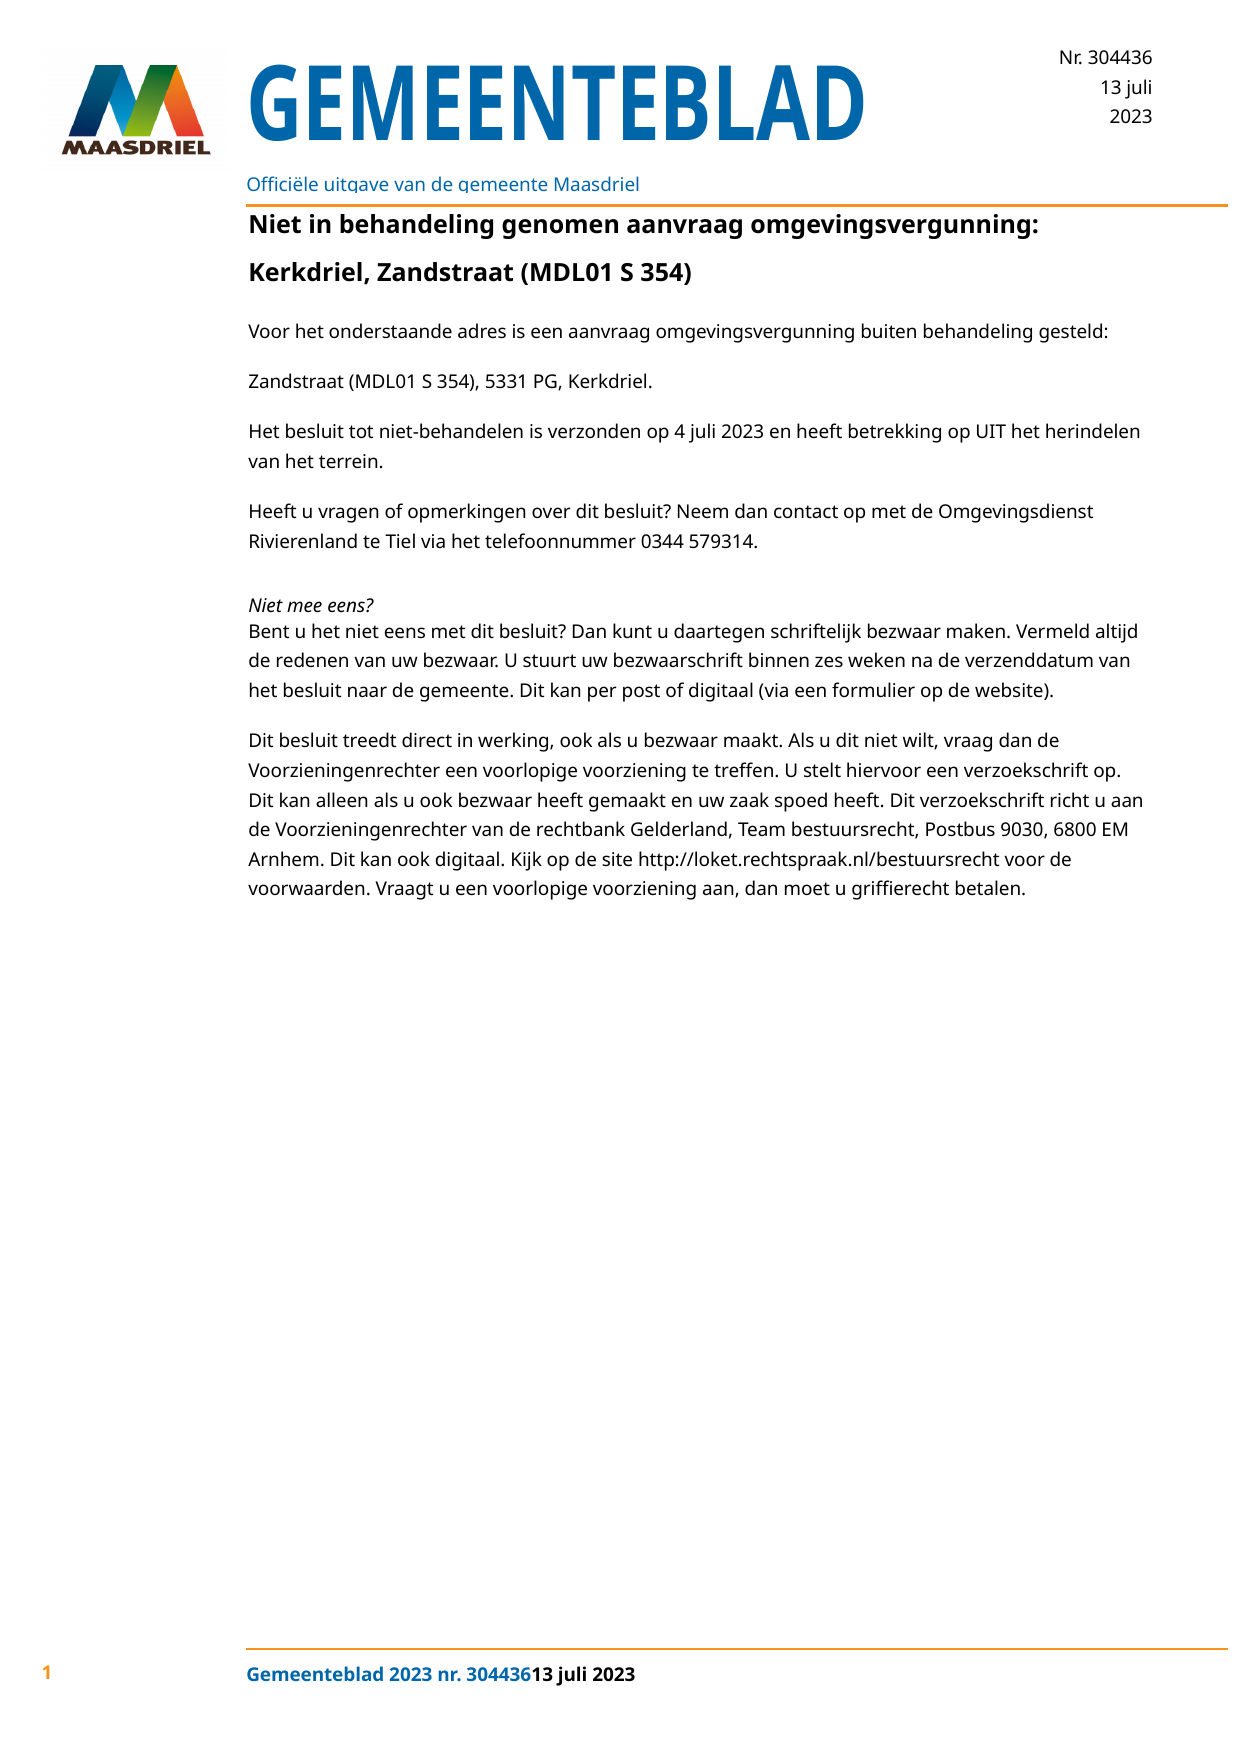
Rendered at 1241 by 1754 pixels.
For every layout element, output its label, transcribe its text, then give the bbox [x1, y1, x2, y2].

text Het besluit tot niet-behandelen is verzonden op 4 juli 2023 en heeft betrekking op UIT het herindelen van het terrein. [248, 419, 1152, 474]
text Niet in behandeling genomen aanvraag omgevingsvergunning: Kerkdriel, Zandstraat (MDL01 S 354) [248, 207, 1152, 288]
picture [41, 47, 231, 172]
text Niet mee eens? [248, 592, 1152, 618]
text Dit besluit treedt direct in werking, ook als u bezwaar maakt. Als u dit niet wilt, vraag dan de Voorzieningenrechter een voorlopige voorziening te treffen. U stelt hiervoor een verzoekschrift op. Dit kan alleen als u ook bezwaar heeft gemaakt en uw zaak spoed heeft. Dit verzoekschrift richt u aan de Voorzieningenrechter van de rechtbank Gelderland, Team bestuursrecht, Postbus 9030, 6800 EM Arnhem. Dit kan ook digitaal. Kijk op de site http://loket.rechtspraak.nl/bestuursrecht voor de voorwaarden. Vraagt u een voorlopige voorziening aan, dan moet u griffierecht betalen. [248, 728, 1152, 901]
text Voor het onderstaande adres is een aanvraag omgevingsvergunning buiten behandeling gesteld: [248, 318, 1152, 344]
text Zandstraat (MDL01 S 354), 5331 PG, Kerkdriel. [248, 368, 1152, 394]
text Heeft u vragen of opmerkingen over dit besluit? Neem dan contact op met de Omgevingsdienst Rivierenland te Tiel via het telefoonnummer 0344 579314. [248, 499, 1152, 554]
text Bent u het niet eens met dit besluit? Dan kunt u daartegen schriftelijk bezwaar maken. Vermeld altijd de redenen van uw bezwaar. U stuurt uw bezwaarschrift binnen zes weken na de verzenddatum van het besluit naar de gemeente. Dit kan per post of digitaal (via een formulier op de website). [248, 618, 1152, 703]
